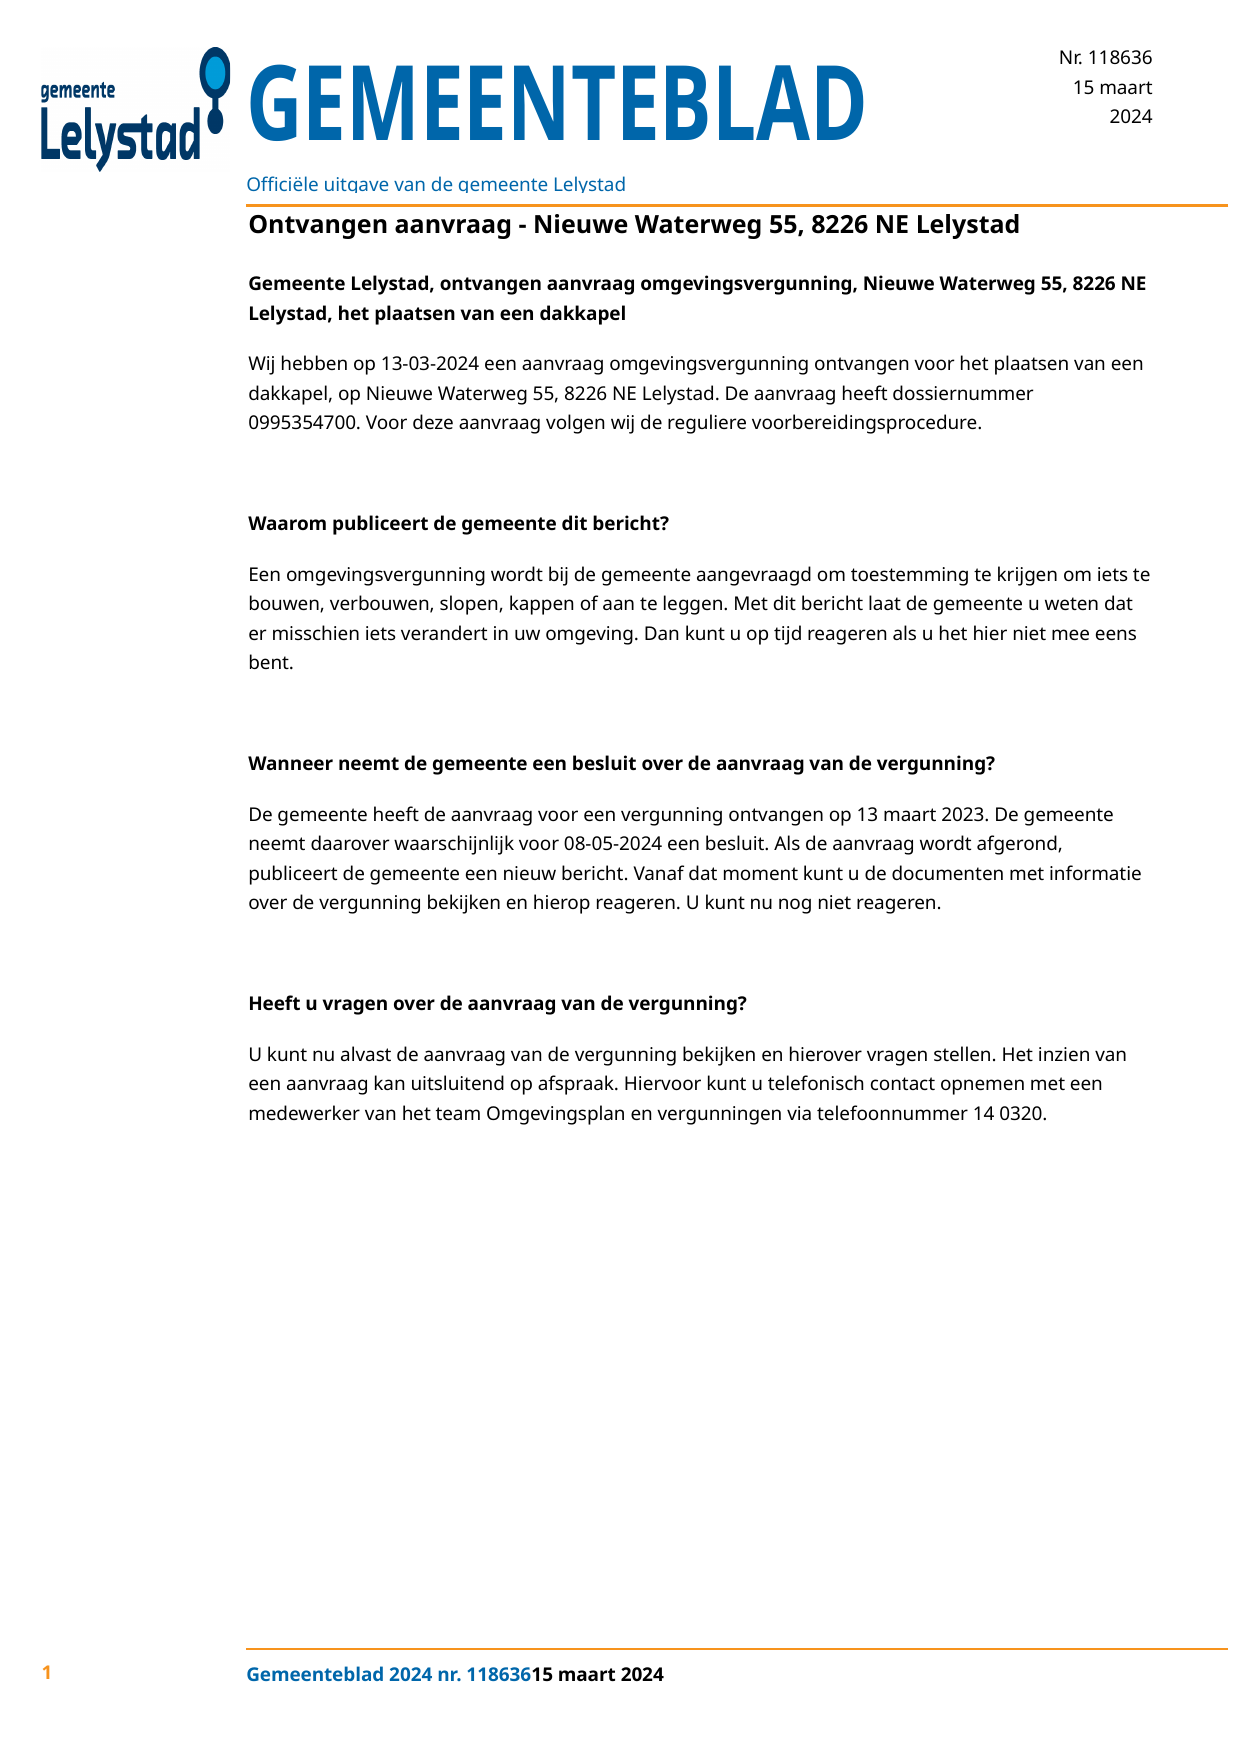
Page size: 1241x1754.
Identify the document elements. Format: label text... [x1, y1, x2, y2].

text Heeft u vragen over de aanvraag van de vergunning? [248, 990, 1152, 1016]
text De gemeente heeft de aanvraag voor een vergunning ontvangen op 13 maart 2023. De gemeente neemt daarover waarschijnlijk voor 08-05-2024 een besluit. Als de aanvraag wordt afgerond, publiceert de gemeente een nieuw bericht. Vanaf dat moment kunt u de documenten met informatie over de vergunning bekijken en hierop reageren. U kunt nu nog niet reageren. [248, 801, 1152, 915]
text Wij hebben op 13-03-2024 een aanvraag omgevingsvergunning ontvangen voor het plaatsen van een dakkapel, op Nieuwe Waterweg 55, 8226 NE Lelystad. De aanvraag heeft dossiernummer 0995354700. Voor deze aanvraag volgen wij de reguliere voorbereidingsprocedure. [248, 350, 1152, 435]
text Gemeente Lelystad, ontvangen aanvraag omgevingsvergunning, Nieuwe Waterweg 55, 8226 NE Lelystad, het plaatsen van een dakkapel [248, 270, 1152, 326]
picture [41, 47, 231, 172]
text Waarom publiceert de gemeente dit bericht? [248, 510, 1152, 536]
text U kunt nu alvast de aanvraag van de vergunning bekijken en hierover vragen stellen. Het inzien van een aanvraag kan uitsluitend op afspraak. Hiervoor kunt u telefonisch contact opnemen met een medewerker van het team Omgevingsplan en vergunningen via telefoonnummer 14 0320. [248, 1041, 1152, 1126]
text Wanneer neemt de gemeente een besluit over de aanvraag van de vergunning? [248, 750, 1152, 776]
text Ontvangen aanvraag - Nieuwe Waterweg 55, 8226 NE Lelystad [248, 207, 1152, 241]
text Een omgevingsvergunning wordt bij de gemeente aangevraagd om toestemming te krijgen om iets te bouwen, verbouwen, slopen, kappen of aan te leggen. Met dit bericht laat de gemeente u weten dat er misschien iets verandert in uw omgeving. Dan kunt u op tijd reageren als u het hier niet mee eens bent. [248, 561, 1152, 675]
